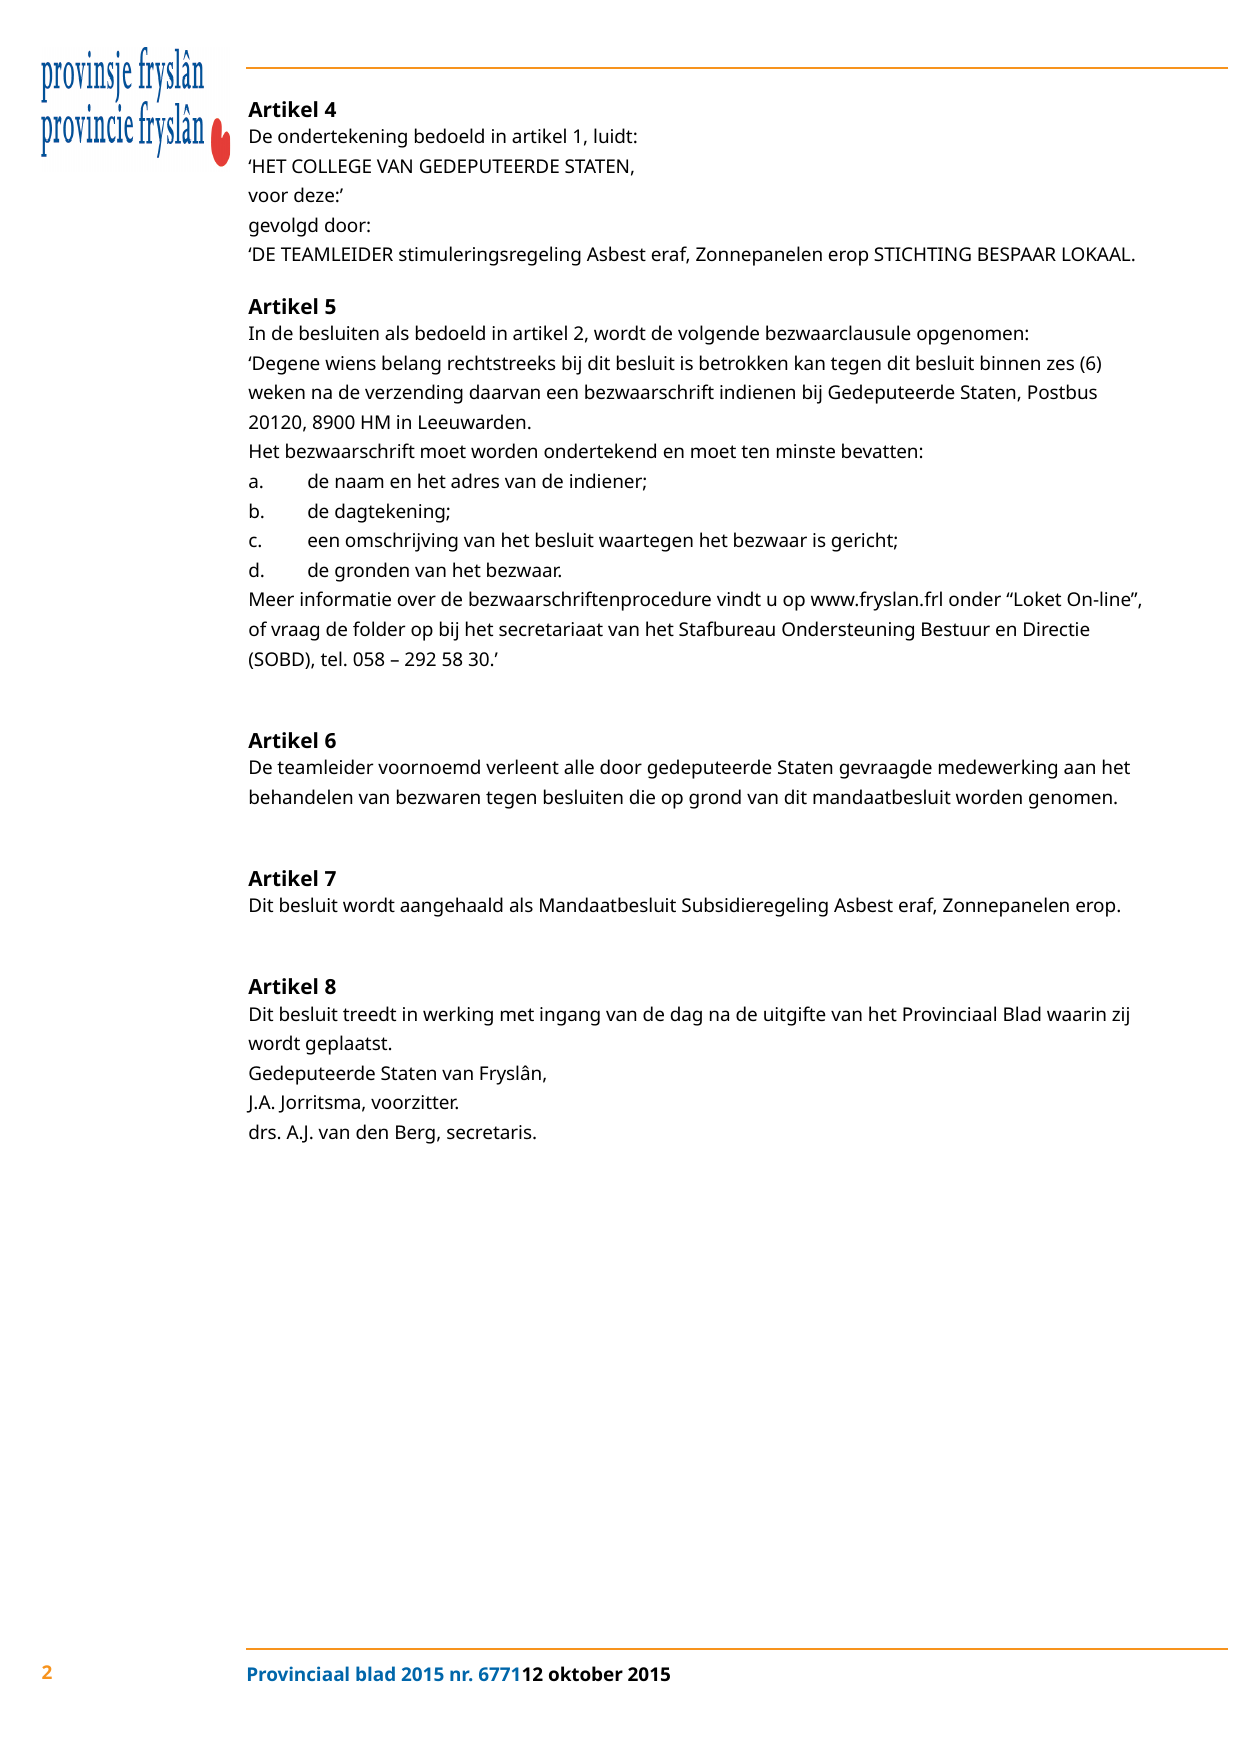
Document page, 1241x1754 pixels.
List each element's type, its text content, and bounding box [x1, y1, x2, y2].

text ‘Degene wiens belang rechtstreeks bij dit besluit is betrokken kan tegen dit besluit binnen zes (6) weken na de verzending daarvan een bezwaarschrift indienen bij Gedeputeerde Staten, Postbus 20120, 8900 HM in Leeuwarden. [248, 350, 1152, 435]
text De ondertekening bedoeld in artikel 1, luidt: [248, 123, 1152, 149]
picture [41, 47, 231, 172]
list de gronden van het bezwaar. [248, 557, 1152, 583]
text Artikel 7 [248, 864, 1152, 892]
text Artikel 5 [248, 292, 1152, 320]
list een omschrijving van het besluit waartegen het bezwaar is gericht; [248, 527, 1152, 553]
text ‘HET COLLEGE VAN GEDEPUTEERDE STATEN, [248, 153, 1152, 178]
text Dit besluit wordt aangehaald als Mandaatbesluit Subsidieregeling Asbest eraf, Zonnepanelen erop. [248, 892, 1152, 918]
text voor deze:’ [248, 182, 1152, 208]
text Het bezwaarschrift moet worden ondertekend en moet ten minste bevatten: [248, 439, 1152, 464]
text Artikel 8 [248, 972, 1152, 1001]
list de dagtekening; [248, 498, 1152, 524]
list de naam en het adres van de indiener; [248, 468, 1152, 494]
text Artikel 4 [248, 95, 1152, 123]
text Gedeputeerde Staten van Fryslân, [248, 1060, 1152, 1086]
text J.A. Jorritsma, voorzitter. [248, 1089, 1152, 1115]
text gevolgd door: [248, 212, 1152, 238]
text ‘DE TEAMLEIDER stimuleringsregeling Asbest eraf, Zonnepanelen erop STICHTING BESPAAR LOKAAL. [248, 242, 1152, 267]
text Meer informatie over de bezwaarschriftenprocedure vindt u op www.fryslan.frl onder “Loket On-line”, of vraag de folder op bij het secretariaat van het Stafbureau Ondersteuning Bestuur en Directie (SOBD), tel. 058 – 292 58 30.’ [248, 587, 1152, 672]
text De teamleider voornoemd verleent alle door gedeputeerde Staten gevraagde medewerking aan het behandelen van bezwaren tegen besluiten die op grond van dit mandaatbesluit worden genomen. [248, 754, 1152, 809]
text In de besluiten als bedoeld in artikel 2, wordt de volgende bezwaarclausule opgenomen: [248, 320, 1152, 346]
text Artikel 6 [248, 726, 1152, 754]
text drs. A.J. van den Berg, secretaris. [248, 1119, 1152, 1145]
text Dit besluit treedt in werking met ingang van de dag na de uitgifte van het Provinciaal Blad waarin zij wordt geplaatst. [248, 1001, 1152, 1056]
